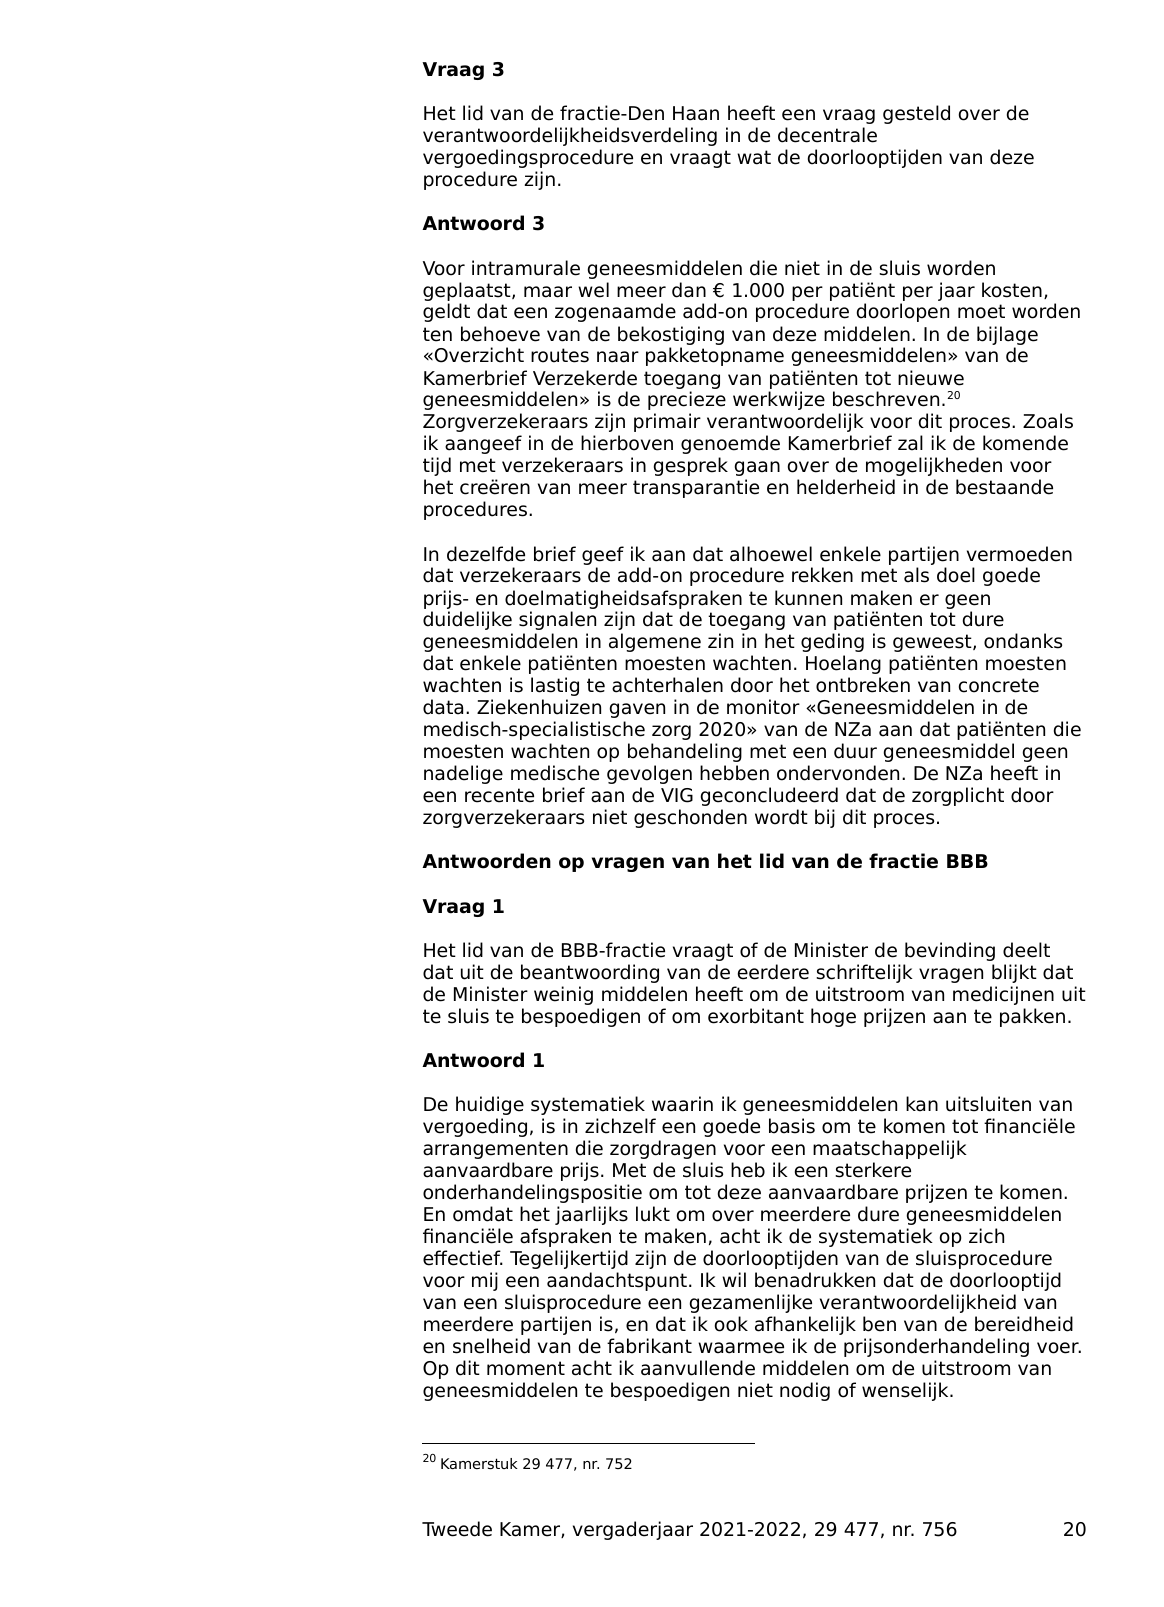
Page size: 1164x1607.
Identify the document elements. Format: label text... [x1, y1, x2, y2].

text De huidige systematiek waarin ik geneesmiddelen kan uitsluiten van vergoeding, is in zichzelf een goede basis om te komen tot financiële arrangementen die zorgdragen voor een maatschappelijk aanvaardbare prijs. Met de sluis heb ik een sterkere onderhandelingspositie om tot deze aanvaardbare prijzen te komen. En omdat het jaarlijks lukt om over meerdere dure geneesmiddelen financiële afspraken te maken, acht ik de systematiek op zich effectief. Tegelijkertijd zijn de doorlooptijden van de sluisprocedure voor mij een aandachtspunt. Ik wil benadrukken dat de doorlooptijd van een sluisprocedure een gezamenlijke verantwoordelijkheid van meerdere partijen is, en dat ik ook afhankelijk ben van de bereidheid en snelheid van de fabrikant waarmee ik de prijsonderhandeling voer. Op dit moment acht ik aanvullende middelen om de uitstroom van geneesmiddelen te bespoedigen niet nodig of wenselijk. [422, 1094, 1087, 1402]
text Voor intramurale geneesmiddelen die niet in de sluis worden geplaatst, maar wel meer dan € 1.000 per patiënt per jaar kosten, geldt dat een zogenaamde add-on procedure doorlopen moet worden ten behoeve van de bekostiging van deze middelen. In de bijlage «Overzicht routes naar pakketopname geneesmiddelen» van de Kamerbrief Verzekerde toegang van patiënten tot nieuwe geneesmiddelen» is de precieze werkwijze beschreven. Zorgverzekeraars zijn primair verantwoordelijk voor dit proces. Zoals ik aangeef in de hierboven genoemde Kamerbrief zal ik de komende tijd met verzekeraars in gesprek gaan over de mogelijkheden voor het creëren van meer transparantie en helderheid in de bestaande procedures. [422, 257, 1087, 521]
subtitle Antwoord 3 [422, 213, 1087, 235]
subtitle Antwoord 1 [422, 1050, 1087, 1072]
subtitle Antwoorden op vragen van het lid van de fractie BBB [422, 851, 1087, 873]
subtitle Vraag 3 [422, 59, 1087, 81]
text Kamerstuk 29 477, nr. 752 [422, 1452, 1087, 1474]
text In dezelfde brief geef ik aan dat alhoewel enkele partijen vermoeden dat verzekeraars de add-on procedure rekken met als doel goede prijs- en doelmatigheidsafspraken te kunnen maken er geen duidelijke signalen zijn dat de toegang van patiënten tot dure geneesmiddelen in algemene zin in het geding is geweest, ondanks dat enkele patiënten moesten wachten. Hoelang patiënten moesten wachten is lastig te achterhalen door het ontbreken van concrete data. Ziekenhuizen gaven in de monitor «Geneesmiddelen in de medisch-specialistische zorg 2020» van de NZa aan dat patiënten die moesten wachten op behandeling met een duur geneesmiddel geen nadelige medische gevolgen hebben ondervonden. De NZa heeft in een recente brief aan de VIG geconcludeerd dat de zorgplicht door zorgverzekeraars niet geschonden wordt bij dit proces. [422, 543, 1087, 829]
text Het lid van de BBB-fractie vraagt of de Minister de bevinding deelt dat uit de beantwoording van de eerdere schriftelijk vragen blijkt dat de Minister weinig middelen heeft om de uitstroom van medicijnen uit te sluis te bespoedigen of om exorbitant hoge prijzen aan te pakken. [422, 940, 1087, 1028]
text Het lid van de fractie-Den Haan heeft een vraag gesteld over de verantwoordelijkheidsverdeling in de decentrale vergoedingsprocedure en vraagt wat de doorlooptijden van deze procedure zijn. [422, 103, 1087, 191]
subtitle Vraag 1 [422, 896, 1087, 917]
